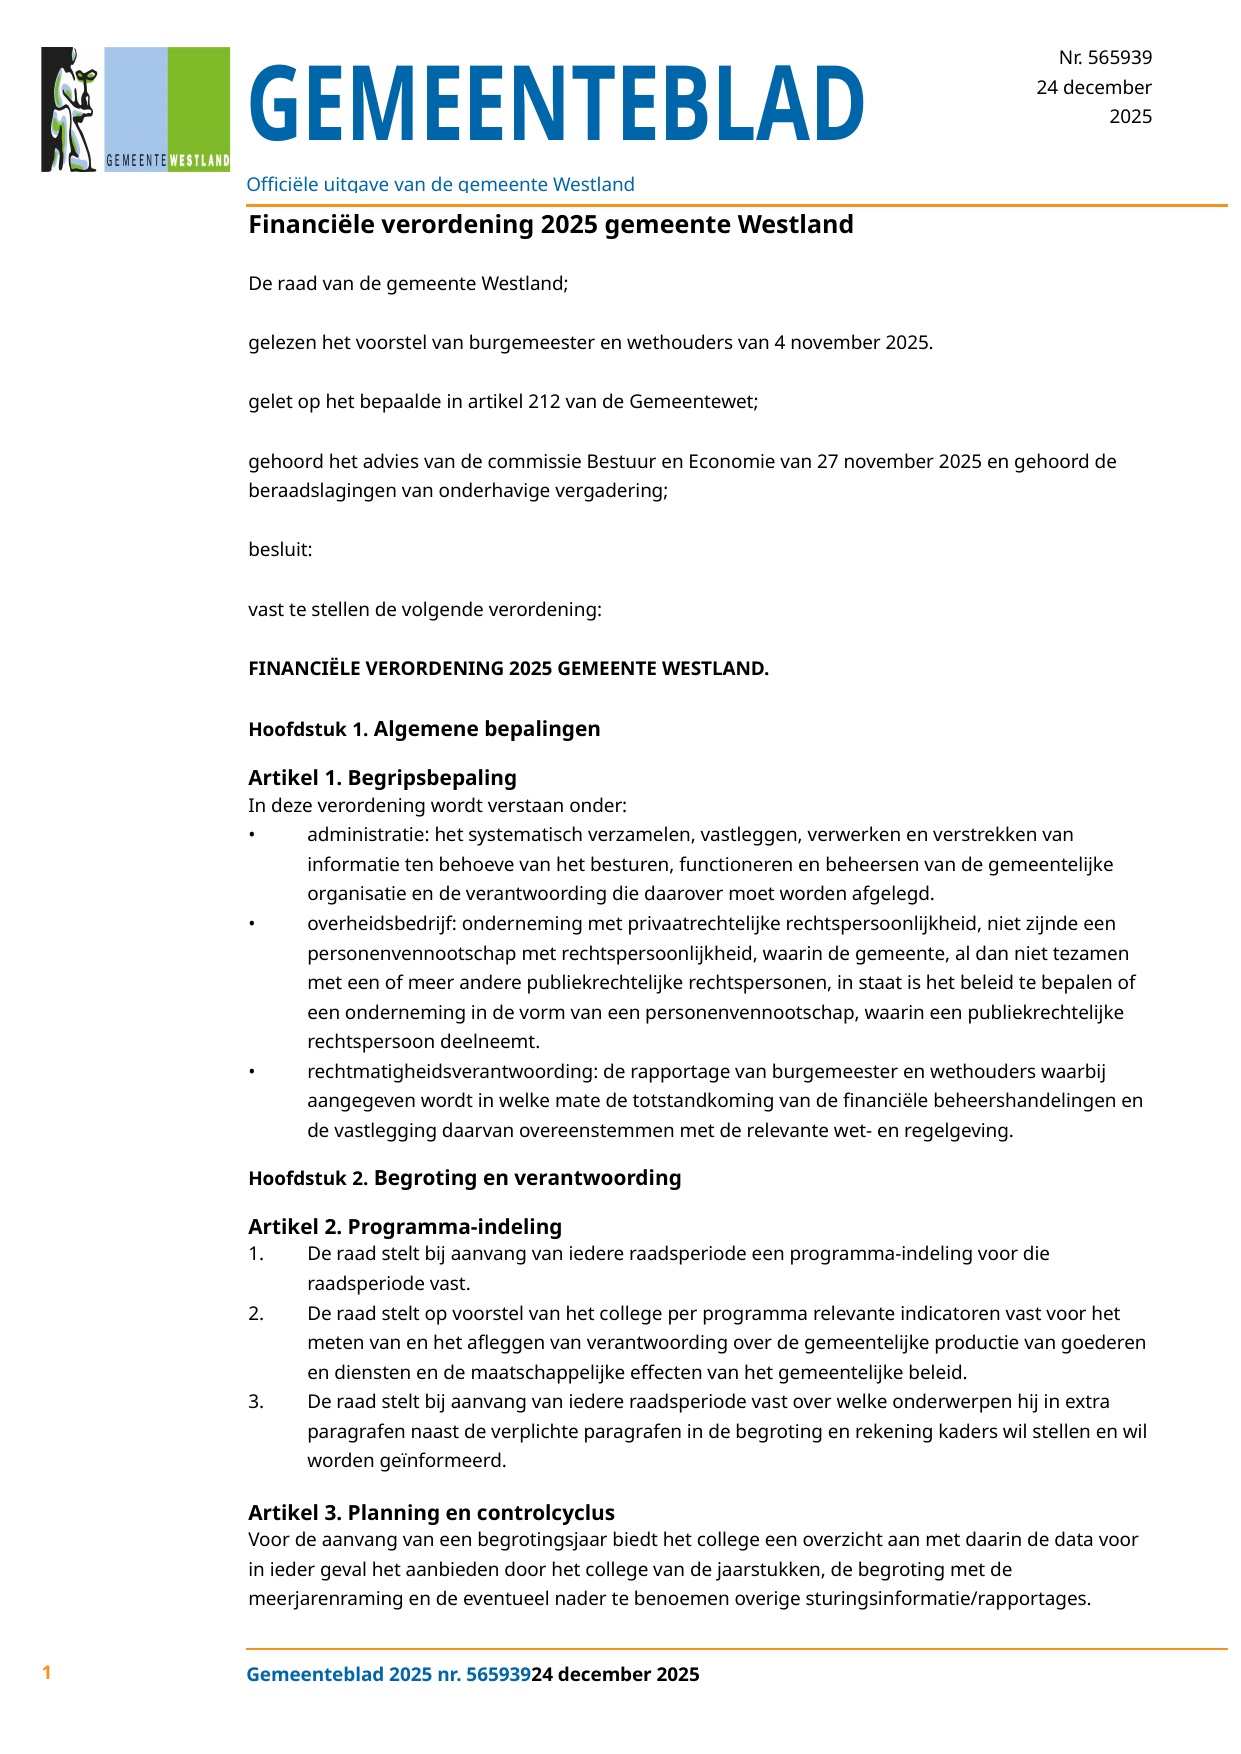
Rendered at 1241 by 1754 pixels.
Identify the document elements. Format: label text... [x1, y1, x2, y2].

list De raad stelt op voorstel van het college per programma relevante indicatoren vast voor het meten van en het afleggen van verantwoording over de gemeentelijke productie van goederen en diensten en de maatschappelijke effecten van het gemeentelijke beleid. [248, 1300, 1152, 1384]
text De raad van de gemeente Westland; [248, 270, 1152, 296]
text Hoofdstuk 2. Begroting en verantwoording [248, 1163, 1152, 1191]
text Financiële verordening 2025 gemeente Westland [248, 207, 1152, 241]
text Artikel 3. Planning en controlcyclus [248, 1498, 1152, 1526]
text gelezen het voorstel van burgemeester en wethouders van 4 november 2025. [248, 329, 1152, 355]
text FINANCIËLE VERORDENING 2025 GEMEENTE WESTLAND. [248, 655, 1152, 681]
text vast te stellen de volgende verordening: [248, 596, 1152, 621]
text besluit: [248, 537, 1152, 562]
list De raad stelt bij aanvang van iedere raadsperiode een programma-indeling voor die raadsperiode vast. [248, 1241, 1152, 1296]
list rechtmatigheidsverantwoording: de rapportage van burgemeester en wethouders waarbij aangegeven wordt in welke mate de totstandkoming van de financiële beheershandelingen en de vastlegging daarvan overeenstemmen met de relevante wet- en regelgeving. [248, 1058, 1152, 1143]
picture [41, 47, 231, 172]
text gelet op het bepaalde in artikel 212 van de Gemeentewet; [248, 389, 1152, 414]
list De raad stelt bij aanvang van iedere raadsperiode vast over welke onderwerpen hij in extra paragrafen naast de verplichte paragrafen in de begroting en rekening kaders wil stellen en wil worden geïnformeerd. [248, 1388, 1152, 1473]
list overheidsbedrijf: onderneming met privaatrechtelijke rechtspersoonlijkheid, niet zijnde een personenvennootschap met rechtspersoonlijkheid, waarin de gemeente, al dan niet tezamen met een of meer andere publiekrechtelijke rechtspersonen, in staat is het beleid te bepalen of een onderneming in de vorm van een personenvennootschap, waarin een publiekrechtelijke rechtspersoon deelneemt. [248, 910, 1152, 1054]
text Voor de aanvang van een begrotingsjaar biedt het college een overzicht aan met daarin de data voor in ieder geval het aanbieden door het college van de jaarstukken, de begroting met de meerjarenraming en de eventueel nader te benoemen overige sturingsinformatie/rapportages. [248, 1526, 1152, 1611]
text Hoofdstuk 1. Algemene bepalingen [248, 714, 1152, 742]
text In deze verordening wordt verstaan onder: [248, 792, 1152, 817]
list administratie: het systematisch verzamelen, vastleggen, verwerken en verstrekken van informatie ten behoeve van het besturen, functioneren en beheersen van de gemeentelijke organisatie en de verantwoording die daarover moet worden afgelegd. [248, 821, 1152, 906]
text Artikel 1. Begripsbepaling [248, 763, 1152, 792]
text gehoord het advies van de commissie Bestuur en Economie van 27 november 2025 en gehoord de beraadslagingen van onderhavige vergadering; [248, 448, 1152, 503]
text Artikel 2. Programma-indeling [248, 1212, 1152, 1241]
